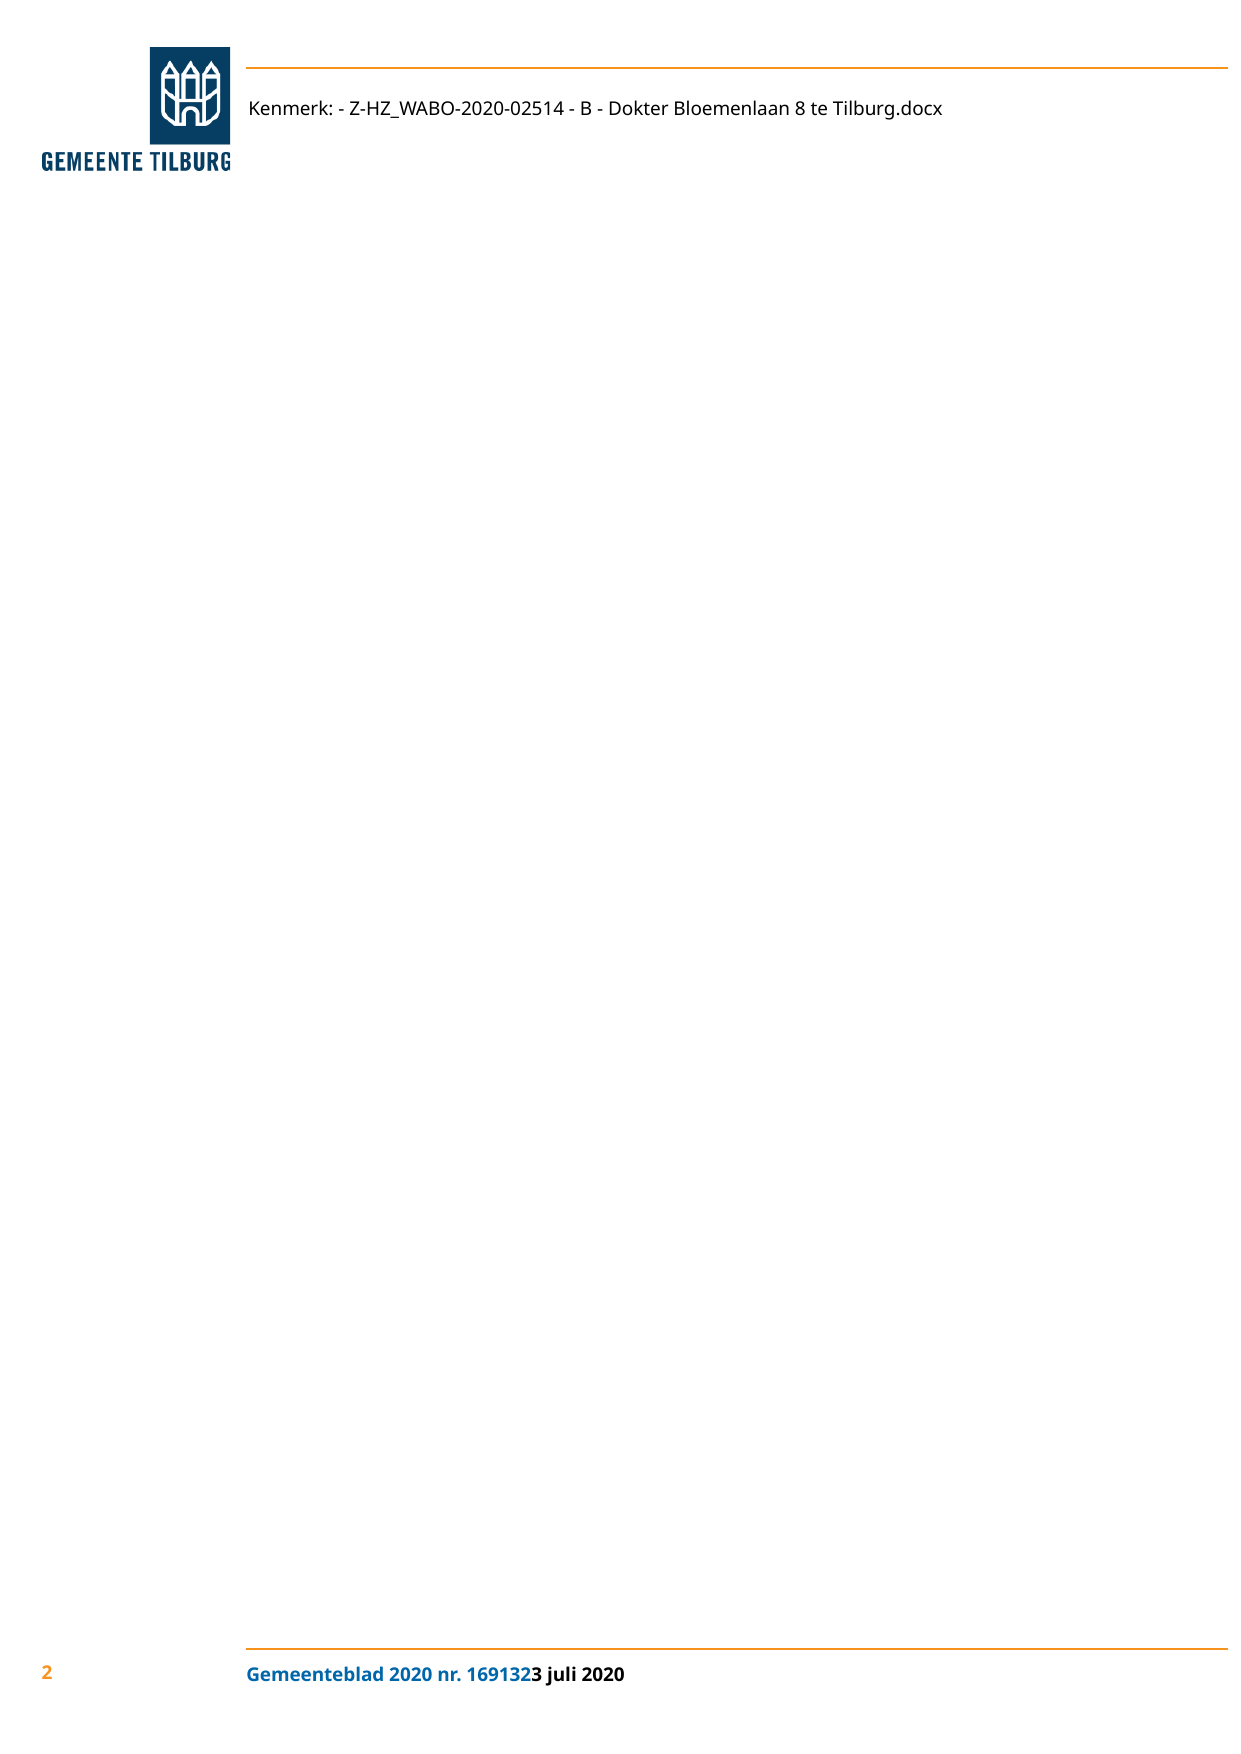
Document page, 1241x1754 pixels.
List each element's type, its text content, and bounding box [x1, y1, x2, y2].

text Kenmerk: - Z-HZ_WABO-2020-02514 - B - Dokter Bloemenlaan 8 te Tilburg.docx [248, 95, 1152, 121]
picture [41, 47, 231, 172]
